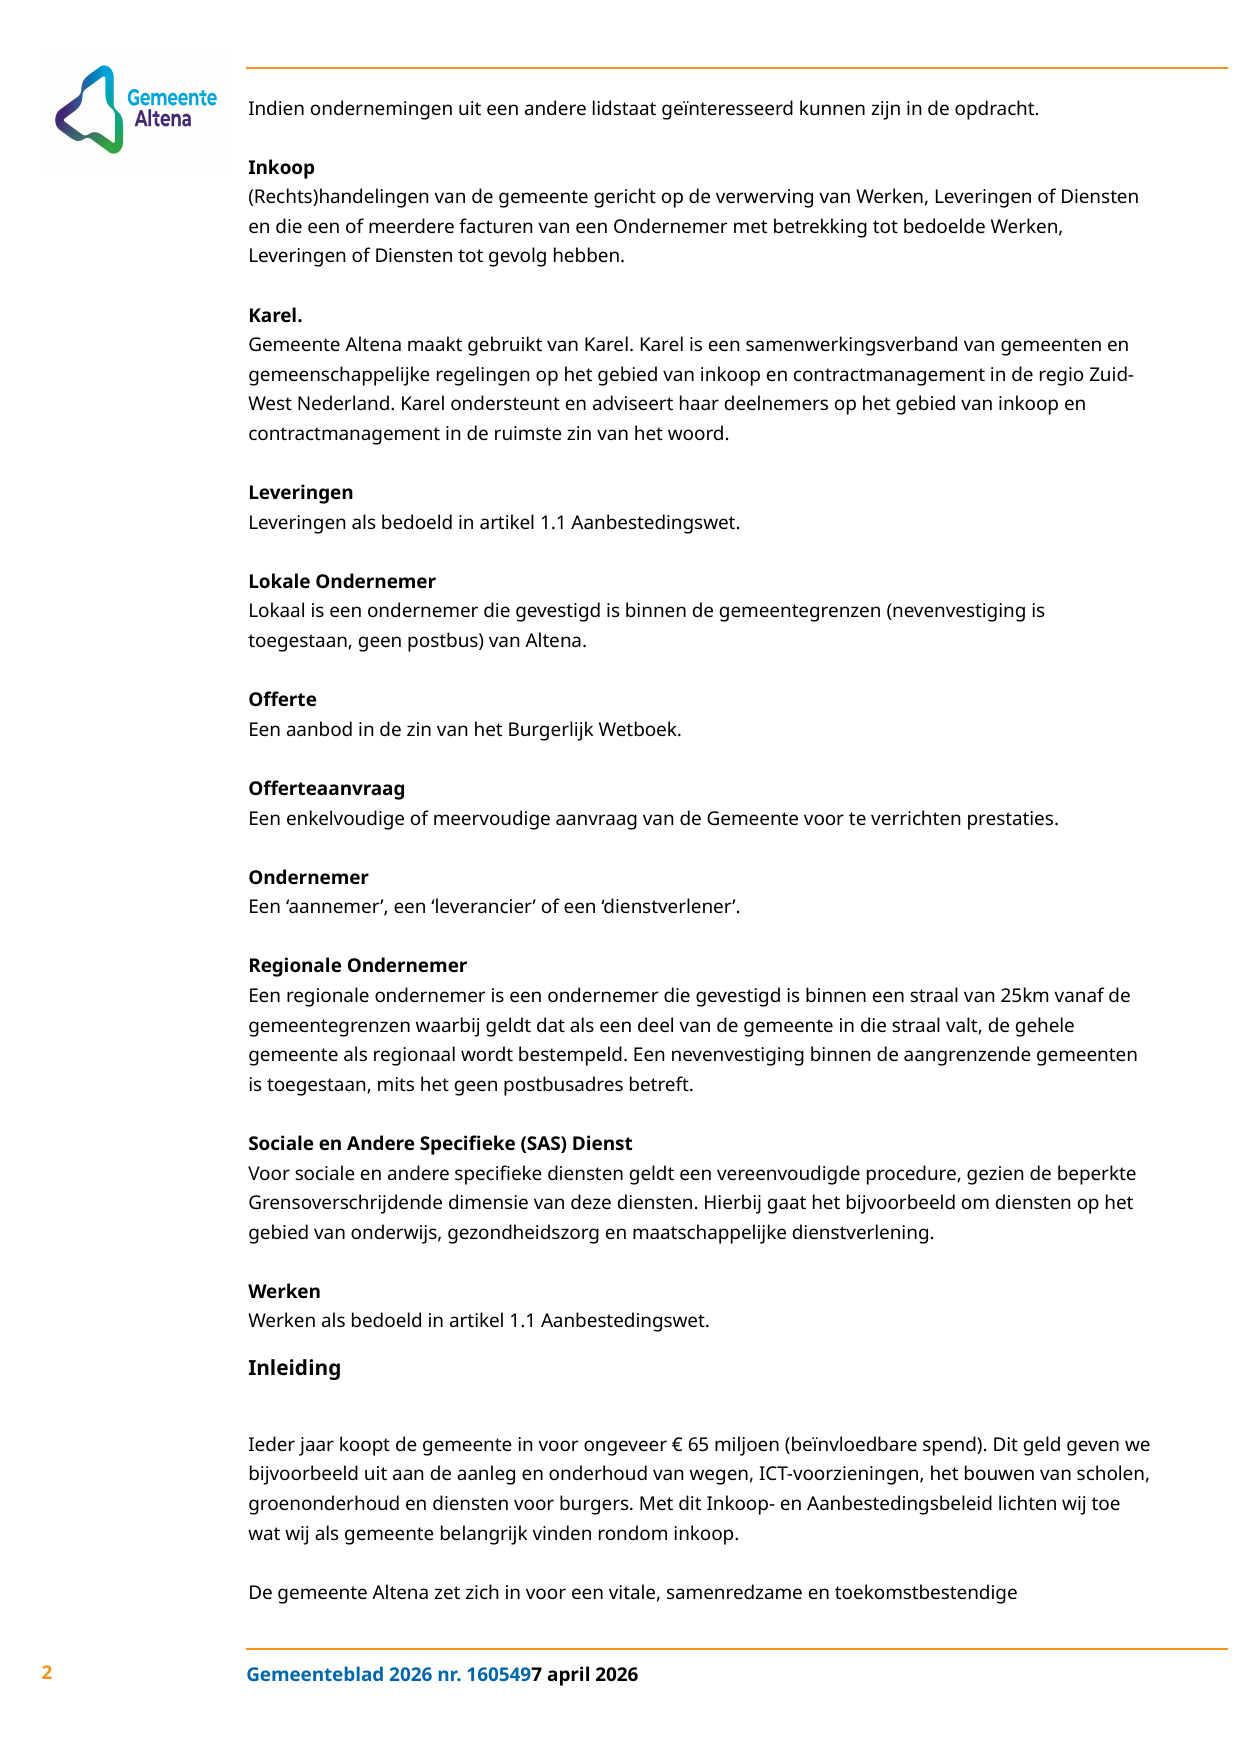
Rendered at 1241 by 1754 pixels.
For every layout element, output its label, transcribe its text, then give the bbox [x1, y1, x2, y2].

text Gemeente Altena maakt gebruikt van Karel. Karel is een samenwerkingsverband van gemeenten en gemeenschappelijke regelingen op het gebied van inkoop en contractmanagement in de regio Zuid-West Nederland. Karel ondersteunt en adviseert haar deelnemers op het gebied van inkoop en contractmanagement in de ruimste zin van het woord. [248, 331, 1152, 446]
text Karel. [248, 302, 1152, 328]
text Werken als bedoeld in artikel 1.1 Aanbestedingswet. [248, 1308, 1152, 1333]
text Een regionale ondernemer is een ondernemer die gevestigd is binnen een straal van 25km vanaf de gemeentegrenzen waarbij geldt dat als een deel van de gemeente in die straal valt, de gehele gemeente als regionaal wordt bestempeld. Een nevenvestiging binnen de aangrenzende gemeenten is toegestaan, mits het geen postbusadres betreft. [248, 982, 1152, 1097]
text (Rechts)handelingen van de gemeente gericht op de verwerving van Werken, Leveringen of Diensten en die een of meerdere facturen van een Ondernemer met betrekking tot bedoelde Werken, Leveringen of Diensten tot gevolg hebben. [248, 183, 1152, 268]
text Een enkelvoudige of meervoudige aanvraag van de Gemeente voor te verrichten prestaties. [248, 805, 1152, 831]
text Ondernemer [248, 864, 1152, 890]
text Een ‘aannemer’, een ‘leverancier’ of een ‘dienstverlener’. [248, 893, 1152, 919]
text Werken [248, 1278, 1152, 1304]
text Offerteaanvraag [248, 775, 1152, 801]
text Leveringen als bedoeld in artikel 1.1 Aanbestedingswet. [248, 509, 1152, 535]
text Regionale Ondernemer [248, 953, 1152, 978]
text Inkoop [248, 154, 1152, 180]
picture [41, 47, 231, 172]
text De gemeente Altena zet zich in voor een vitale, samenredzame en toekomstbestendige [248, 1579, 1152, 1605]
text Lokale Ondernemer [248, 568, 1152, 594]
text Een aanbod in de zin van het Burgerlijk Wetboek. [248, 716, 1152, 742]
text Indien ondernemingen uit een andere lidstaat geïnteresseerd kunnen zijn in de opdracht. [248, 95, 1152, 121]
text Offerte [248, 686, 1152, 712]
text Leveringen [248, 479, 1152, 505]
text Lokaal is een ondernemer die gevestigd is binnen de gemeentegrenzen (nevenvestiging is toegestaan, geen postbus) van Altena. [248, 598, 1152, 653]
text Ieder jaar koopt de gemeente in voor ongeveer € 65 miljoen (beïnvloedbare spend). Dit geld geven we bijvoorbeeld uit aan de aanleg en onderhoud van wegen, ICT-voorzieningen, het bouwen van scholen, groenonderhoud en diensten voor burgers. Met dit Inkoop- en Aanbestedingsbeleid lichten wij toe wat wij als gemeente belangrijk vinden rondom inkoop. [248, 1431, 1152, 1546]
text Voor sociale en andere specifieke diensten geldt een vereenvoudigde procedure, gezien de beperkte Grensoverschrijdende dimensie van deze diensten. Hierbij gaat het bijvoorbeeld om diensten op het gebied van onderwijs, gezondheidszorg en maatschappelijke dienstverlening. [248, 1160, 1152, 1245]
text Inleiding [248, 1353, 1152, 1382]
text Sociale en Andere Specifieke (SAS) Dienst [248, 1130, 1152, 1156]
